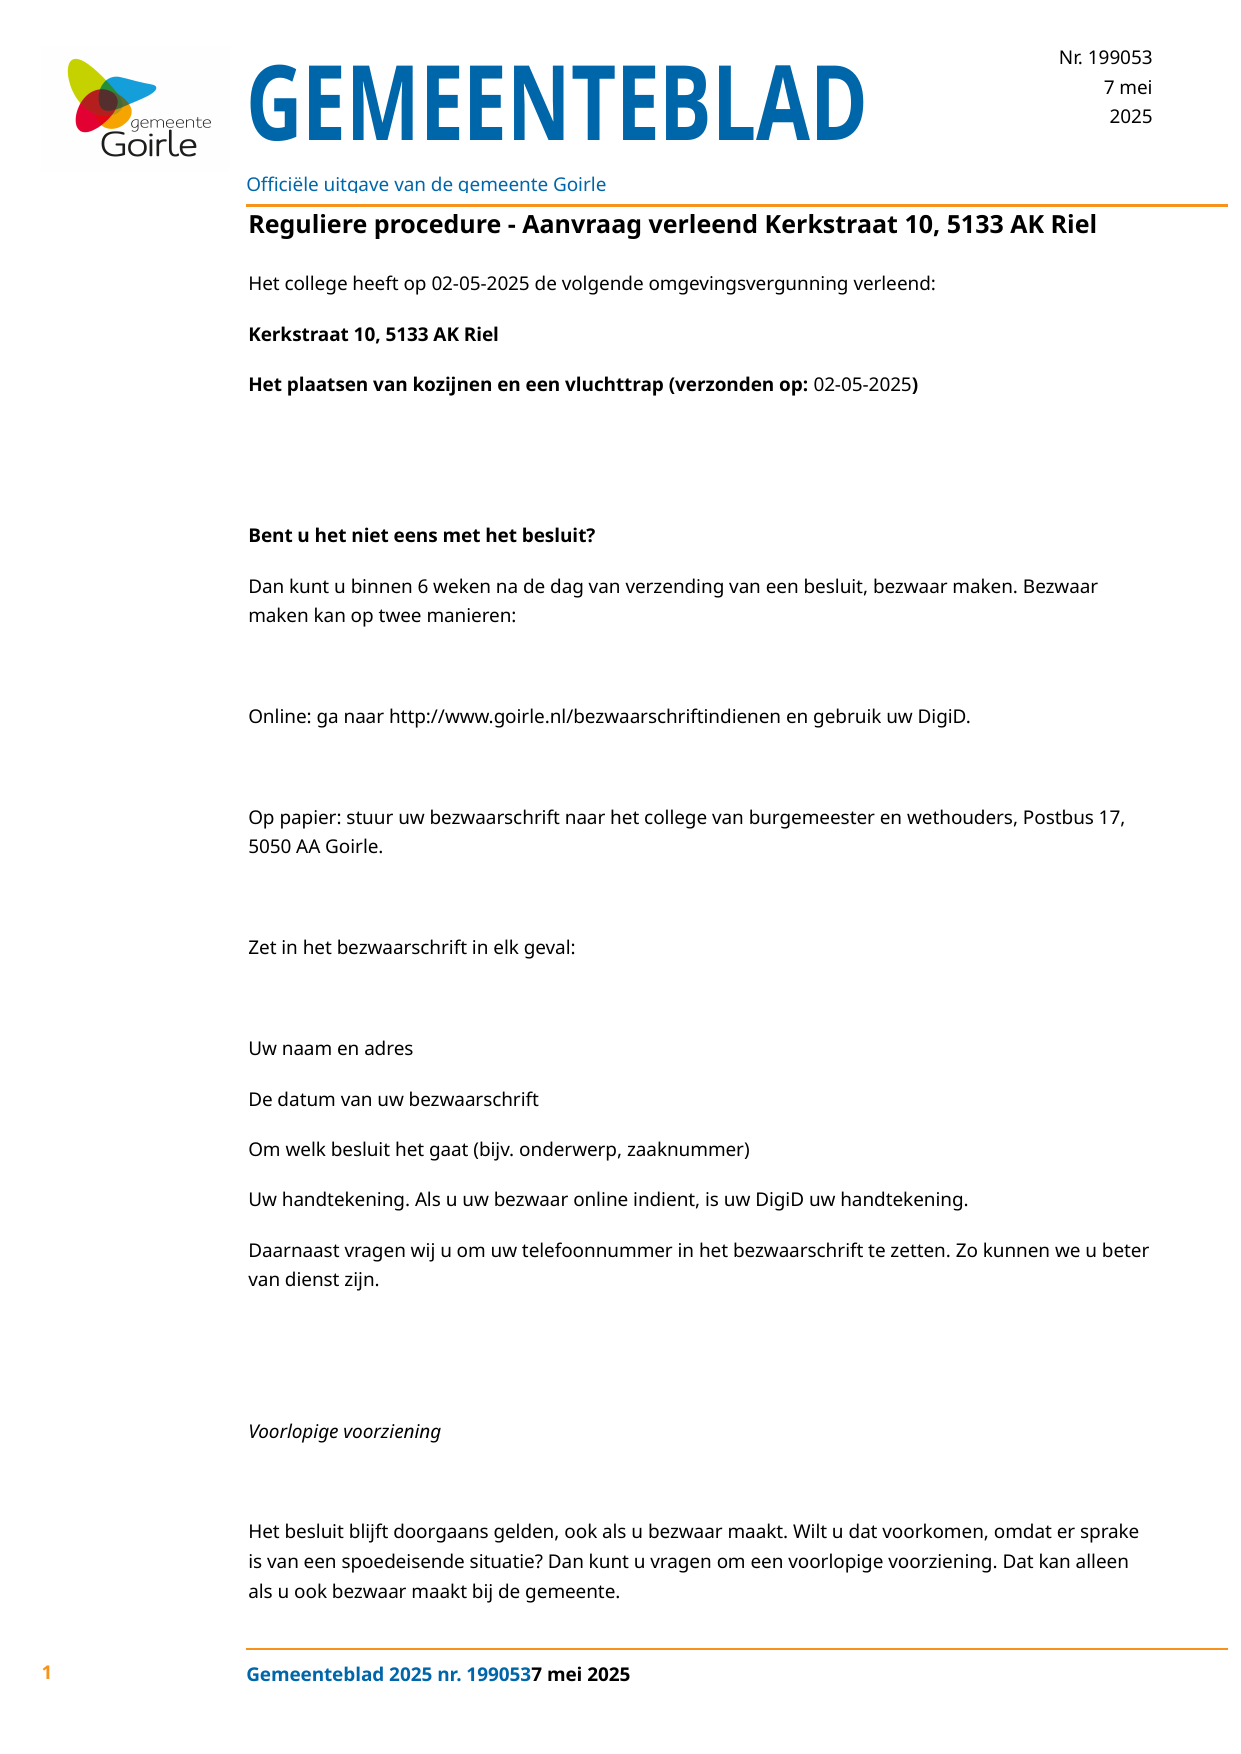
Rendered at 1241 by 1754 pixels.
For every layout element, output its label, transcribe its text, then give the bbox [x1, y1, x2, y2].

text Om welk besluit het gaat (bijv. onderwerp, zaaknummer) [248, 1136, 1152, 1162]
text Uw handtekening. Als u uw bezwaar online indient, is uw DigiD uw handtekening. [248, 1187, 1152, 1212]
text Het college heeft op 02-05-2025 de volgende omgevingsvergunning verleend: [248, 270, 1152, 296]
text Bent u het niet eens met het besluit? [248, 522, 1152, 548]
text Op papier: stuur uw bezwaarschrift naar het college van burgemeester en wethouders, Postbus 17, 5050 AA Goirle. [248, 804, 1152, 859]
picture [41, 47, 231, 172]
text Online: ga naar http://www.goirle.nl/bezwaarschriftindienen en gebruik uw DigiD. [248, 703, 1152, 729]
text Kerkstraat 10, 5133 AK Riel [248, 321, 1152, 346]
text Het plaatsen van kozijnen en een vluchttrap (verzonden op: 02-05-2025) [248, 371, 1152, 397]
text Dan kunt u binnen 6 weken na de dag van verzending van een besluit, bezwaar maken. Bezwaar maken kan op twee manieren: [248, 573, 1152, 628]
text Reguliere procedure - Aanvraag verleend Kerkstraat 10, 5133 AK Riel [248, 207, 1152, 241]
text Daarnaast vragen wij u om uw telefoonnummer in het bezwaarschrift te zetten. Zo kunnen we u beter van dienst zijn. [248, 1237, 1152, 1292]
text Voorlopige voorziening [248, 1418, 1152, 1443]
text Zet in het bezwaarschrift in elk geval: [248, 934, 1152, 960]
text Het besluit blijft doorgaans gelden, ook als u bezwaar maakt. Wilt u dat voorkomen, omdat er sprake is van een spoedeisende situatie? Dan kunt u vragen om een voorlopige voorziening. Dat kan alleen als u ook bezwaar maakt bij de gemeente. [248, 1519, 1152, 1603]
text Uw naam en adres [248, 1035, 1152, 1061]
text De datum van uw bezwaarschrift [248, 1086, 1152, 1111]
